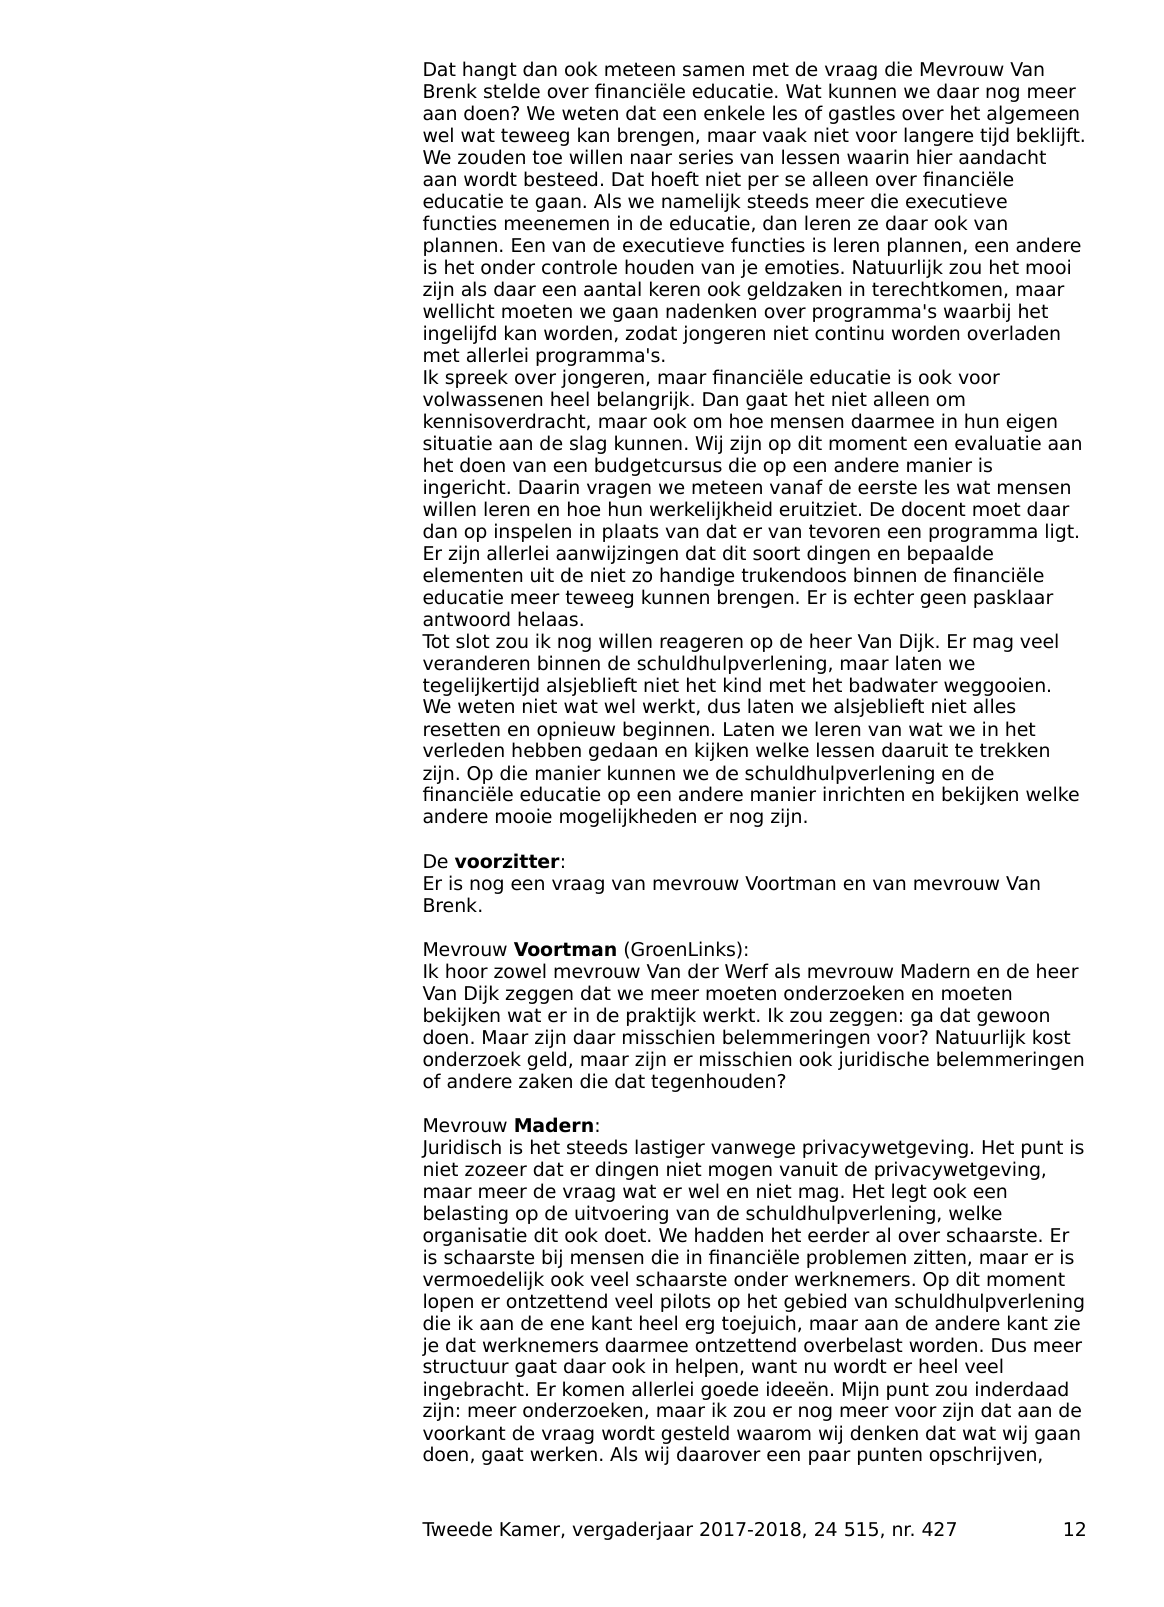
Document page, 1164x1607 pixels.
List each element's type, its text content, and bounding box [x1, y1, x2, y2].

text Dat hangt dan ook meteen samen met de vraag die Mevrouw Van Brenk stelde over financiële educatie. Wat kunnen we daar nog meer aan doen? We weten dat een enkele les of gastles over het algemeen wel wat teweeg kan brengen, maar vaak niet voor langere tijd beklijft. We zouden toe willen naar series van lessen waarin hier aandacht aan wordt besteed. Dat hoeft niet per se alleen over financiële educatie te gaan. Als we namelijk steeds meer die executieve functies meenemen in de educatie, dan leren ze daar ook van plannen. Een van de executieve functies is leren plannen, een andere is het onder controle houden van je emoties. Natuurlijk zou het mooi zijn als daar een aantal keren ook geldzaken in terechtkomen, maar wellicht moeten we gaan nadenken over programma's waarbij het ingelijfd kan worden, zodat jongeren niet continu worden overladen met allerlei programma's. [422, 59, 1087, 367]
text Ik hoor zowel mevrouw Van der Werf als mevrouw Madern en de heer Van Dijk zeggen dat we meer moeten onderzoeken en moeten bekijken wat er in de praktijk werkt. Ik zou zeggen: ga dat gewoon doen. Maar zijn daar misschien belemmeringen voor? Natuurlijk kost onderzoek geld, maar zijn er misschien ook juridische belemmeringen of andere zaken die dat tegenhouden? [422, 961, 1087, 1092]
text Mevrouw Voortman (GroenLinks): [422, 939, 1087, 961]
text Er is nog een vraag van mevrouw Voortman en van mevrouw Van Brenk. [422, 872, 1087, 916]
text Mevrouw Madern: [422, 1115, 1087, 1137]
text Juridisch is het steeds lastiger vanwege privacywetgeving. Het punt is niet zozeer dat er dingen niet mogen vanuit de privacywetgeving, maar meer de vraag wat er wel en niet mag. Het legt ook een belasting op de uitvoering van de schuldhulpverlening, welke organisatie dit ook doet. We hadden het eerder al over schaarste. Er is schaarste bij mensen die in financiële problemen zitten, maar er is vermoedelijk ook veel schaarste onder werknemers. Op dit moment lopen er ontzettend veel pilots op het gebied van schuldhulpverlening die ik aan de ene kant heel erg toejuich, maar aan de andere kant zie je dat werknemers daarmee ontzettend overbelast worden. Dus meer structuur gaat daar ook in helpen, want nu wordt er heel veel ingebracht. Er komen allerlei goede ideeën. Mijn punt zou inderdaad zijn: meer onderzoeken, maar ik zou er nog meer voor zijn dat aan de voorkant de vraag wordt gesteld waarom wij denken dat wat wij gaan doen, gaat werken. Als wij daarover een paar punten opschrijven, [422, 1137, 1087, 1466]
text Ik spreek over jongeren, maar financiële educatie is ook voor volwassenen heel belangrijk. Dan gaat het niet alleen om kennisoverdracht, maar ook om hoe mensen daarmee in hun eigen situatie aan de slag kunnen. Wij zijn op dit moment een evaluatie aan het doen van een budgetcursus die op een andere manier is ingericht. Daarin vragen we meteen vanaf de eerste les wat mensen willen leren en hoe hun werkelijkheid eruitziet. De docent moet daar dan op inspelen in plaats van dat er van tevoren een programma ligt. Er zijn allerlei aanwijzingen dat dit soort dingen en bepaalde elementen uit de niet zo handige trukendoos binnen de financiële educatie meer teweeg kunnen brengen. Er is echter geen pasklaar antwoord helaas. [422, 367, 1087, 631]
text De voorzitter: [422, 851, 1087, 872]
text Tot slot zou ik nog willen reageren op de heer Van Dijk. Er mag veel veranderen binnen de schuldhulpverlening, maar laten we tegelijkertijd alsjeblieft niet het kind met het badwater weggooien. We weten niet wat wel werkt, dus laten we alsjeblieft niet alles resetten en opnieuw beginnen. Laten we leren van wat we in het verleden hebben gedaan en kijken welke lessen daaruit te trekken zijn. Op die manier kunnen we de schuldhulpverlening en de financiële educatie op een andere manier inrichten en bekijken welke andere mooie mogelijkheden er nog zijn. [422, 631, 1087, 828]
